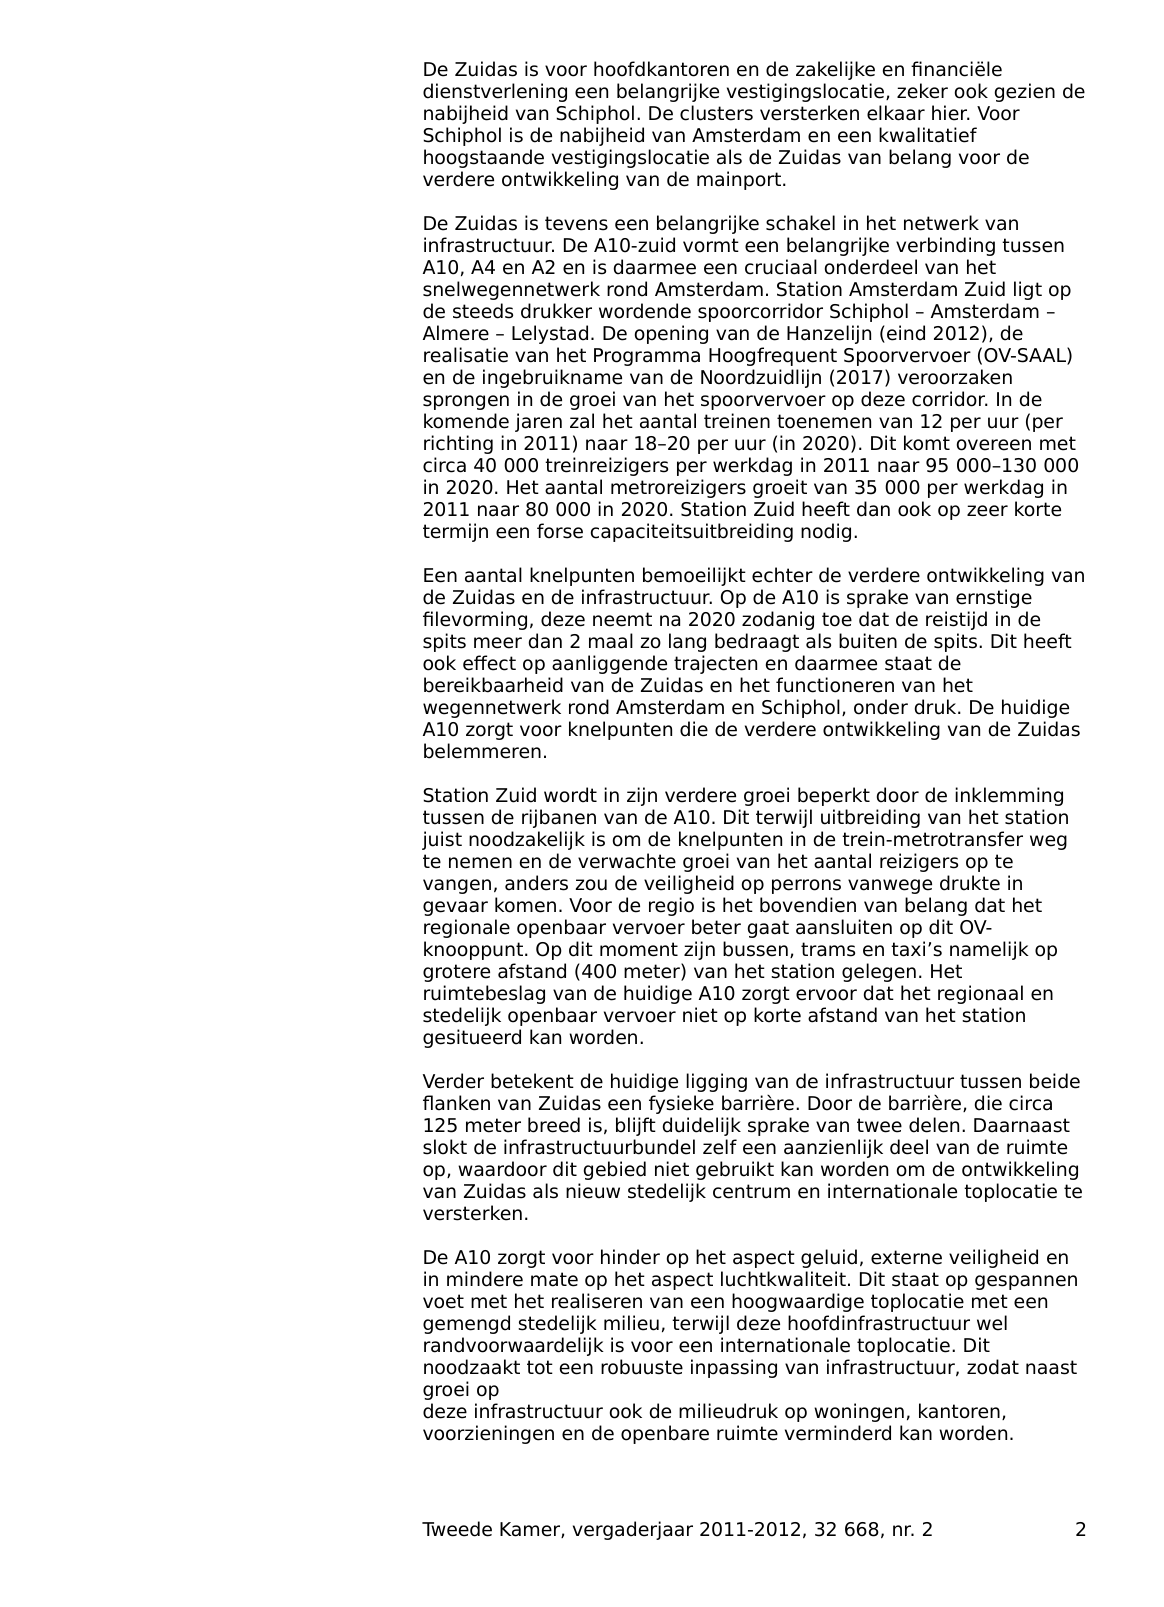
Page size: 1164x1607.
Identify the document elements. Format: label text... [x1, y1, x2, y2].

text De Zuidas is voor hoofdkantoren en de zakelijke en financiële dienstverlening een belangrijke vestigingslocatie, zeker ook gezien de nabijheid van Schiphol. De clusters versterken elkaar hier. Voor Schiphol is de nabijheid van Amsterdam en een kwalitatief hoogstaande vestigingslocatie als de Zuidas van belang voor de verdere ontwikkeling van de mainport. [422, 59, 1087, 191]
text deze infrastructuur ook de milieudruk op woningen, kantoren, voorzieningen en de openbare ruimte verminderd kan worden. [422, 1401, 1087, 1445]
text Station Zuid wordt in zijn verdere groei beperkt door de inklemming tussen de rijbanen van de A10. Dit terwijl uitbreiding van het station juist noodzakelijk is om de knelpunten in de trein-metrotransfer weg te nemen en de verwachte groei van het aantal reizigers op te vangen, anders zou de veiligheid op perrons vanwege drukte in gevaar komen. Voor de regio is het bovendien van belang dat het regionale openbaar vervoer beter gaat aansluiten op dit OV-knooppunt. Op dit moment zijn bussen, trams en taxi’s namelijk op grotere afstand (400 meter) van het station gelegen. Het ruimtebeslag van de huidige A10 zorgt ervoor dat het regionaal en stedelijk openbaar vervoer niet op korte afstand van het station gesitueerd kan worden. [422, 785, 1087, 1049]
text De Zuidas is tevens een belangrijke schakel in het netwerk van infrastructuur. De A10-zuid vormt een belangrijke verbinding tussen A10, A4 en A2 en is daarmee een cruciaal onderdeel van het snelwegennetwerk rond Amsterdam. Station Amsterdam Zuid ligt op de steeds drukker wordende spoorcorridor Schiphol – Amsterdam – Almere – Lelystad. De opening van de Hanzelijn (eind 2012), de realisatie van het Programma Hoogfrequent Spoorvervoer (OV-SAAL) en de ingebruikname van de Noordzuidlijn (2017) veroorzaken sprongen in de groei van het spoorvervoer op deze corridor. In de komende jaren zal het aantal treinen toenemen van 12 per uur (per richting in 2011) naar 18–20 per uur (in 2020). Dit komt overeen met circa 40 000 treinreizigers per werkdag in 2011 naar 95 000–130 000 in 2020. Het aantal metroreizigers groeit van 35 000 per werkdag in 2011 naar 80 000 in 2020. Station Zuid heeft dan ook op zeer korte termijn een forse capaciteitsuitbreiding nodig. [422, 213, 1087, 543]
text De A10 zorgt voor hinder op het aspect geluid, externe veiligheid en in mindere mate op het aspect luchtkwaliteit. Dit staat op gespannen voet met het realiseren van een hoogwaardige toplocatie met een gemengd stedelijk milieu, terwijl deze hoofdinfrastructuur wel randvoorwaardelijk is voor een internationale toplocatie. Dit noodzaakt tot een robuuste inpassing van infrastructuur, zodat naast groei op [422, 1247, 1087, 1401]
text Verder betekent de huidige ligging van de infrastructuur tussen beide flanken van Zuidas een fysieke barrière. Door de barrière, die circa 125 meter breed is, blijft duidelijk sprake van twee delen. Daarnaast slokt de infrastructuurbundel zelf een aanzienlijk deel van de ruimte op, waardoor dit gebied niet gebruikt kan worden om de ontwikkeling van Zuidas als nieuw stedelijk centrum en internationale toplocatie te versterken. [422, 1071, 1087, 1225]
text Een aantal knelpunten bemoeilijkt echter de verdere ontwikkeling van de Zuidas en de infrastructuur. Op de A10 is sprake van ernstige filevorming, deze neemt na 2020 zodanig toe dat de reistijd in de spits meer dan 2 maal zo lang bedraagt als buiten de spits. Dit heeft ook effect op aanliggende trajecten en daarmee staat de bereikbaarheid van de Zuidas en het functioneren van het wegennetwerk rond Amsterdam en Schiphol, onder druk. De huidige A10 zorgt voor knelpunten die de verdere ontwikkeling van de Zuidas belemmeren. [422, 565, 1087, 763]
